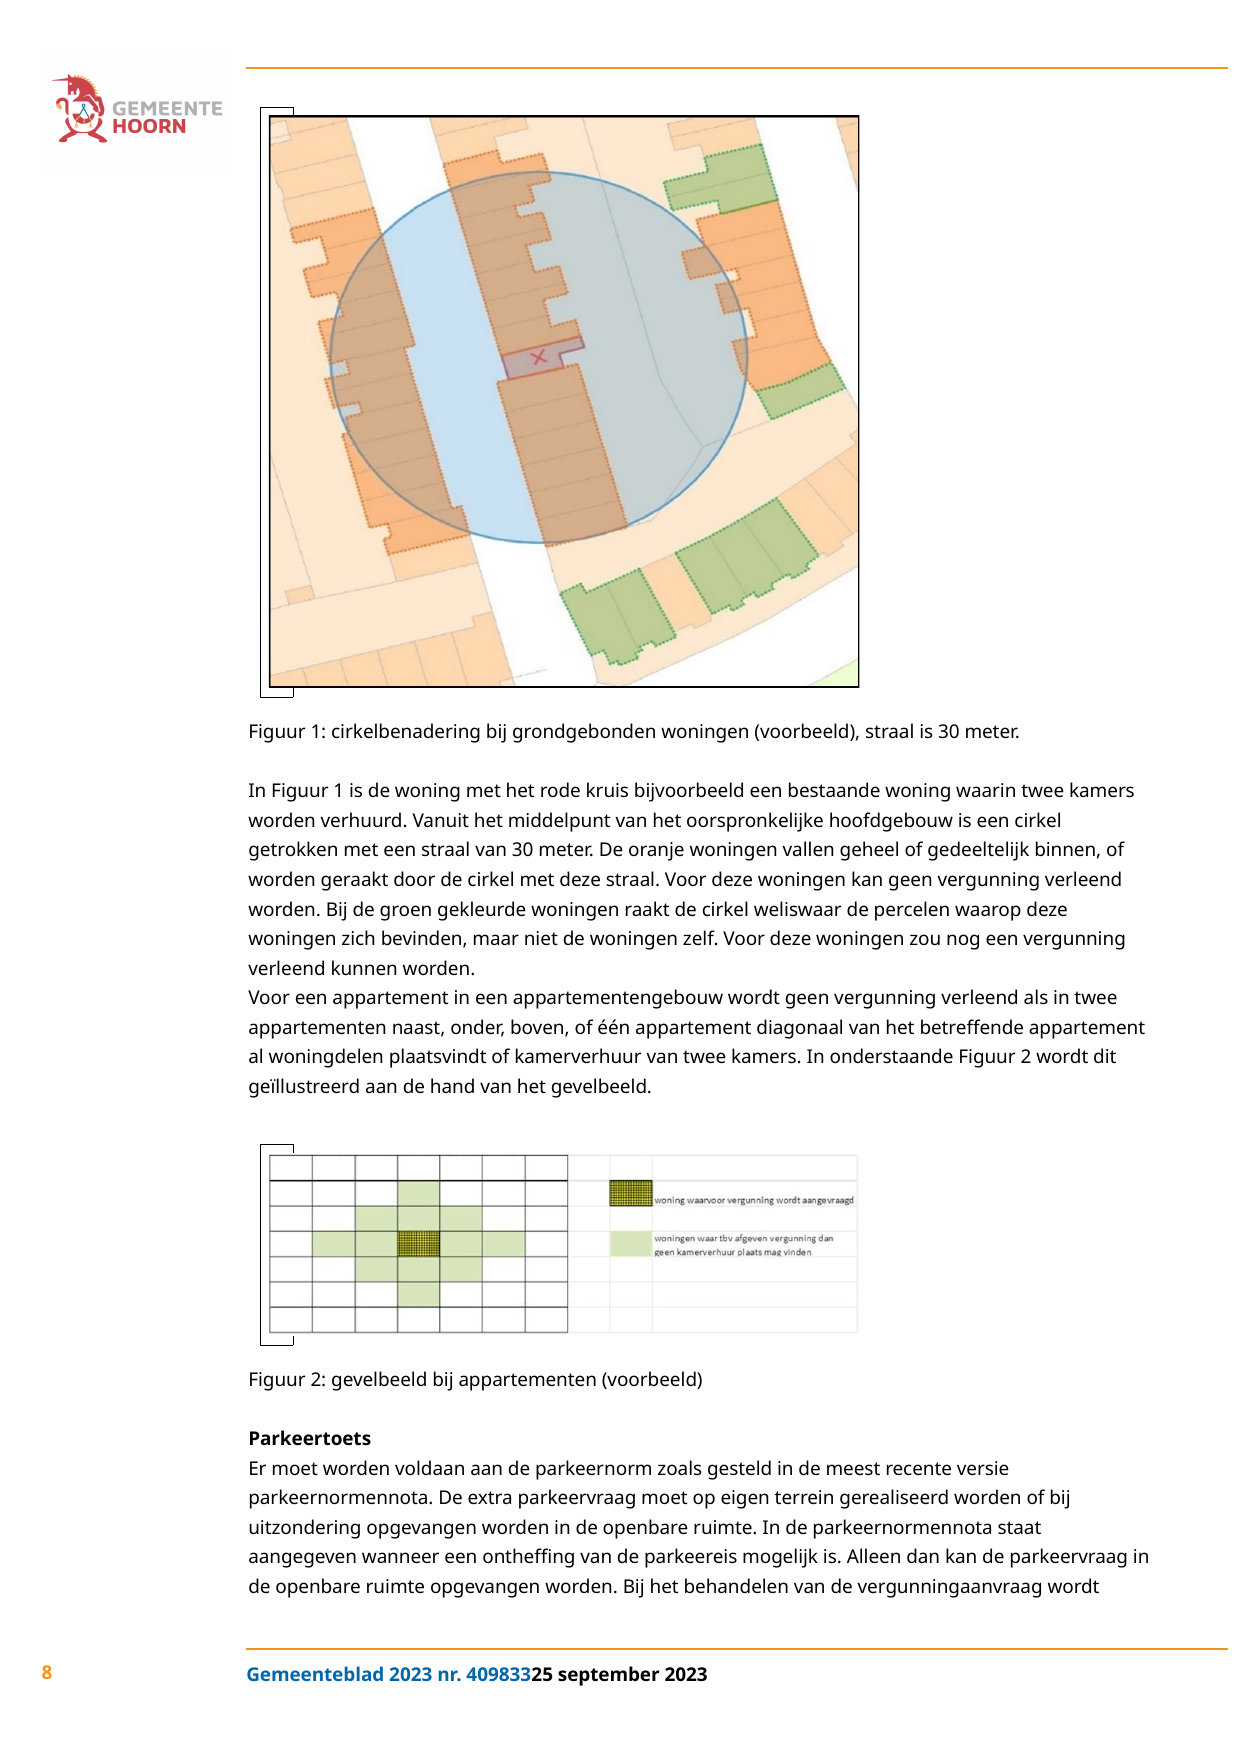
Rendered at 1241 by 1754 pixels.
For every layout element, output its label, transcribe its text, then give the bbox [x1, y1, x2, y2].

text Figuur 1: cirkelbenadering bij grondgebonden woningen (voorbeeld), straal is 30 meter. [248, 718, 1152, 744]
text Er moet worden voldaan aan de parkeernorm zoals gesteld in de meest recente versie parkeernormennota. De extra parkeervraag moet op eigen terrein gerealiseerd worden of bij uitzondering opgevangen worden in de openbare ruimte. In de parkeernormennota staat aangegeven wanneer een ontheffing van de parkeereis mogelijk is. Alleen dan kan de parkeervraag in de openbare ruimte opgevangen worden. Bij het behandelen van de vergunningaanvraag wordt [248, 1455, 1152, 1599]
text In Figuur 1 is de woning met het rode kruis bijvoorbeeld een bestaande woning waarin twee kamers worden verhuurd. Vanuit het middelpunt van het oorspronkelijke hoofdgebouw is een cirkel getrokken met een straal van 30 meter. De oranje woningen vallen geheel of gedeeltelijk binnen, of worden geraakt door de cirkel met deze straal. Voor deze woningen kan geen vergunning verleend worden. Bij de groen gekleurde woningen raakt de cirkel weliswaar de percelen waarop deze woningen zich bevinden, maar niet de woningen zelf. Voor deze woningen zou nog een vergunning verleend kunnen worden. [248, 777, 1152, 981]
text Voor een appartement in een appartementengebouw wordt geen vergunning verleend als in twee appartementen naast, onder, boven, of één appartement diagonaal van het betreffende appartement al woningdelen plaatsvindt of kamerverhuur van twee kamers. In onderstaande Figuur 2 wordt dit geïllustreerd aan de hand van het gevelbeeld. [248, 984, 1152, 1099]
picture [268, 115, 860, 688]
picture [41, 47, 231, 172]
text Parkeertoets [248, 1425, 1152, 1451]
text Figuur 2: gevelbeeld bij appartementen (voorbeeld) [248, 1366, 1152, 1392]
picture [268, 1153, 860, 1336]
